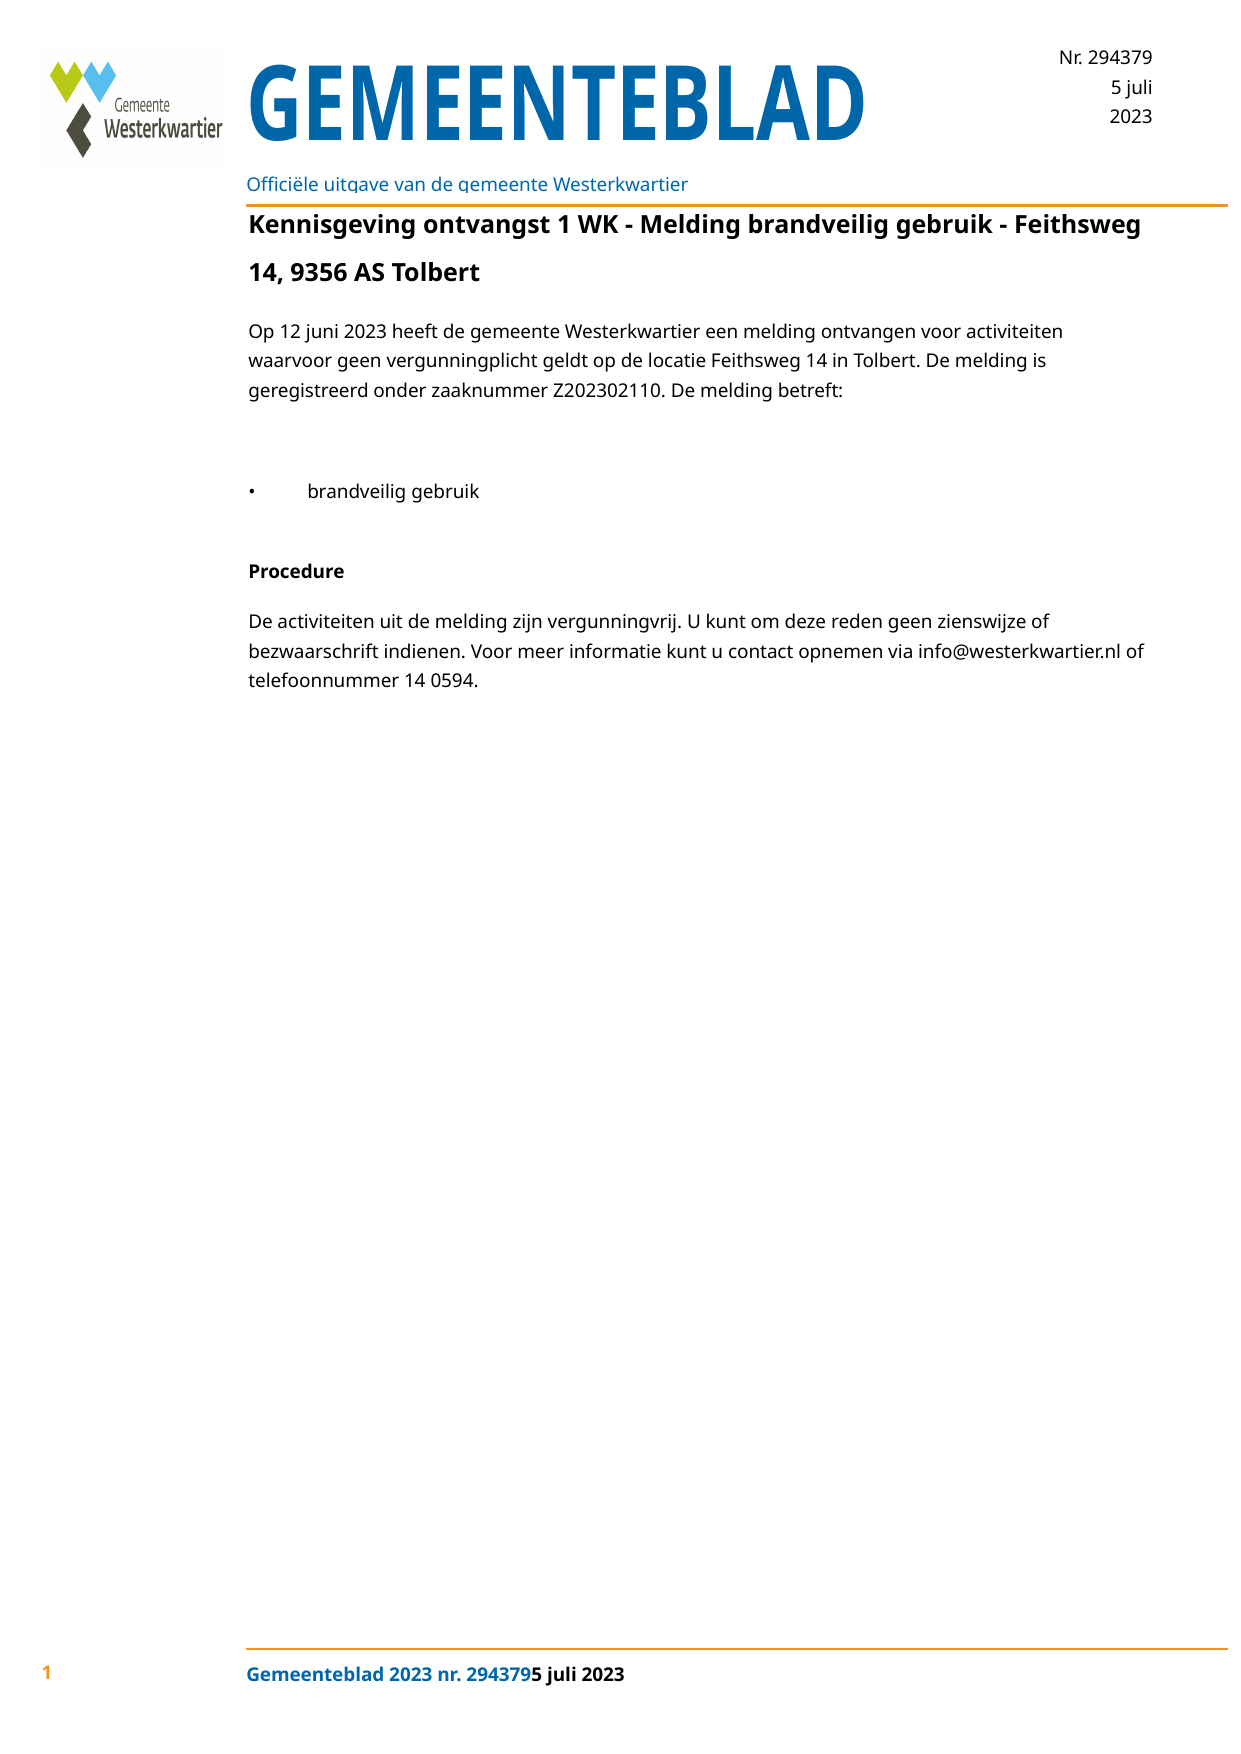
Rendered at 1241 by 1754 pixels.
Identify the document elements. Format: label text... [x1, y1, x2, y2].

text Procedure [248, 558, 1152, 584]
list brandveilig gebruik [248, 478, 1152, 504]
text Kennisgeving ontvangst 1 WK - Melding brandveilig gebruik - Feithsweg 14, 9356 AS Tolbert [248, 207, 1152, 288]
picture [41, 47, 231, 172]
text Op 12 juni 2023 heeft de gemeente Westerkwartier een melding ontvangen voor activiteiten waarvoor geen vergunningplicht geldt op de locatie Feithsweg 14 in Tolbert. De melding is geregistreerd onder zaaknummer Z202302110. De melding betreft: [248, 318, 1152, 403]
text De activiteiten uit de melding zijn vergunningvrij. U kunt om deze reden geen zienswijze of bezwaarschrift indienen. Voor meer informatie kunt u contact opnemen via info@westerkwartier.nl of telefoonnummer 14 0594. [248, 608, 1152, 693]
